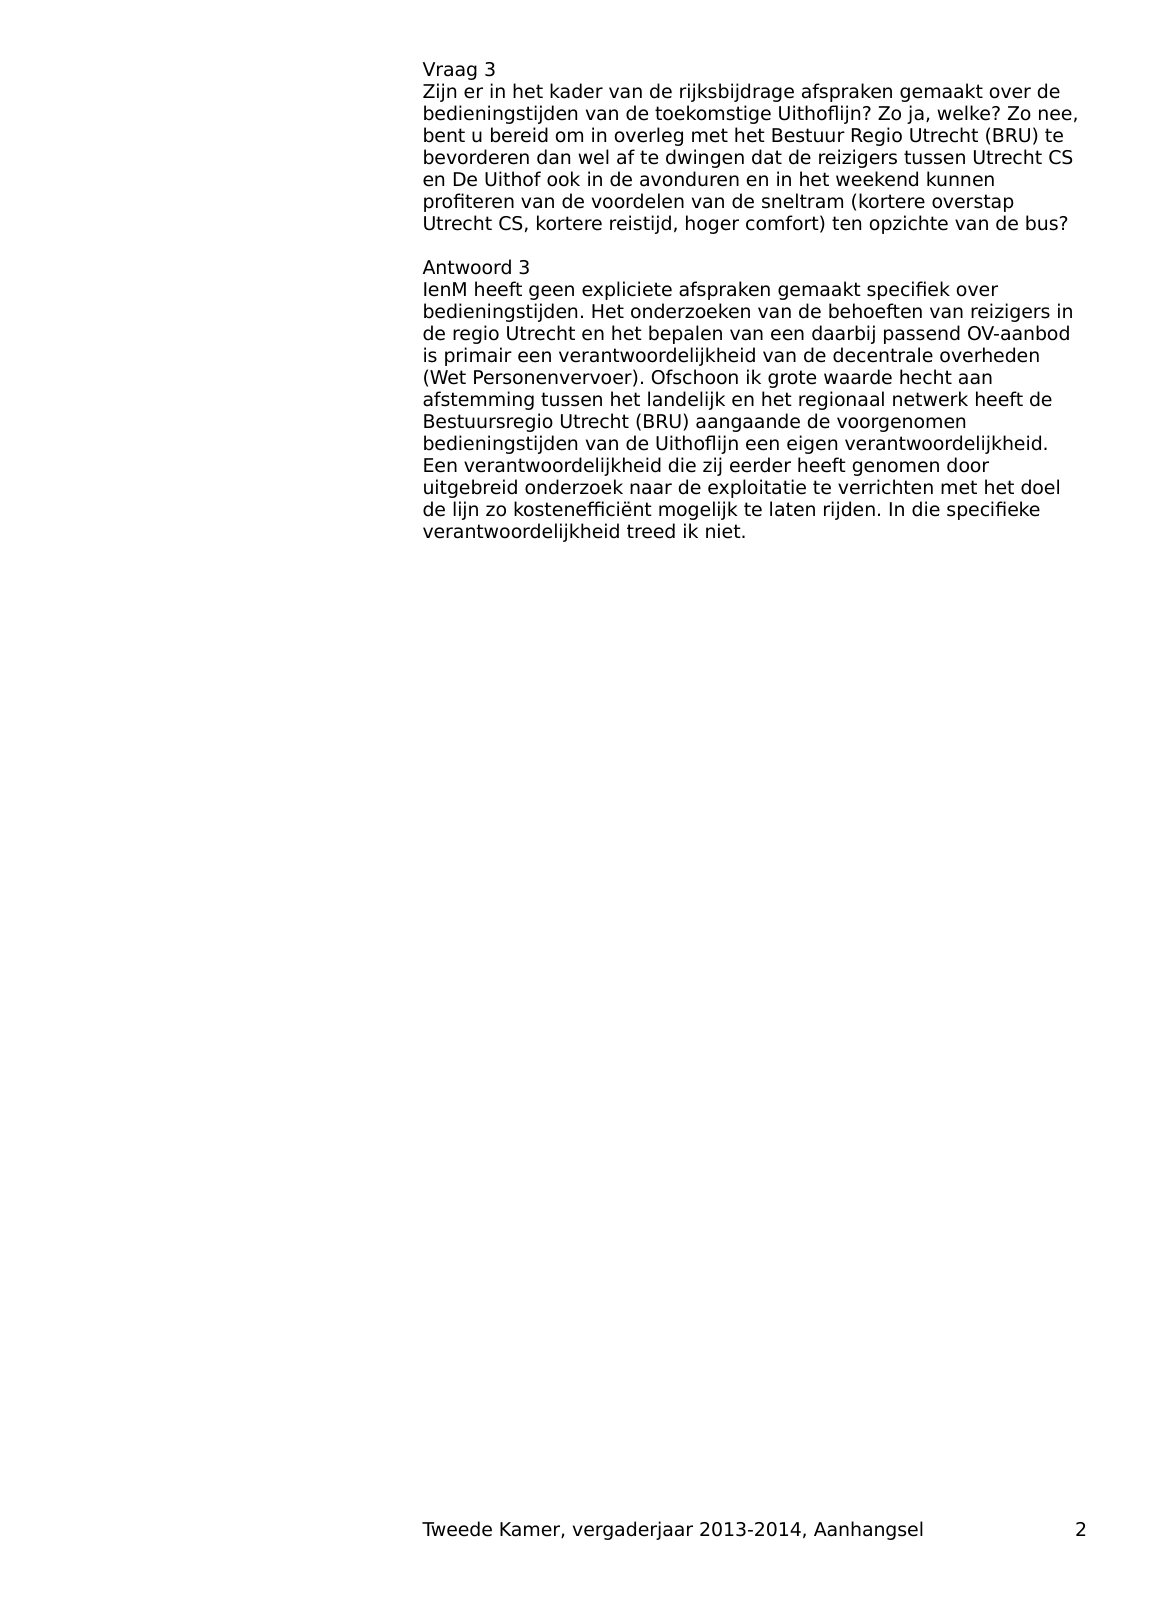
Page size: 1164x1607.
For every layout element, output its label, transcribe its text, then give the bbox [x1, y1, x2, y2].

text Vraag 3 [422, 59, 1087, 81]
text Zijn er in het kader van de rijksbijdrage afspraken gemaakt over de bedieningstijden van de toekomstige Uithoflijn? Zo ja, welke? Zo nee, bent u bereid om in overleg met het Bestuur Regio Utrecht (BRU) te bevorderen dan wel af te dwingen dat de reizigers tussen Utrecht CS en De Uithof ook in de avonduren en in het weekend kunnen profiteren van de voordelen van de sneltram (kortere overstap Utrecht CS, kortere reistijd, hoger comfort) ten opzichte van de bus? [422, 81, 1087, 235]
text IenM heeft geen expliciete afspraken gemaakt specifiek over bedieningstijden. Het onderzoeken van de behoeften van reizigers in de regio Utrecht en het bepalen van een daarbij passend OV-aanbod is primair een verantwoordelijkheid van de decentrale overheden (Wet Personenvervoer). Ofschoon ik grote waarde hecht aan afstemming tussen het landelijk en het regionaal netwerk heeft de Bestuursregio Utrecht (BRU) aangaande de voorgenomen bedieningstijden van de Uithoflijn een eigen verantwoordelijkheid. Een verantwoordelijkheid die zij eerder heeft genomen door uitgebreid onderzoek naar de exploitatie te verrichten met het doel de lijn zo kostenefficiënt mogelijk te laten rijden. In die specifieke verantwoordelijkheid treed ik niet. [422, 279, 1087, 543]
text Antwoord 3 [422, 257, 1087, 279]
